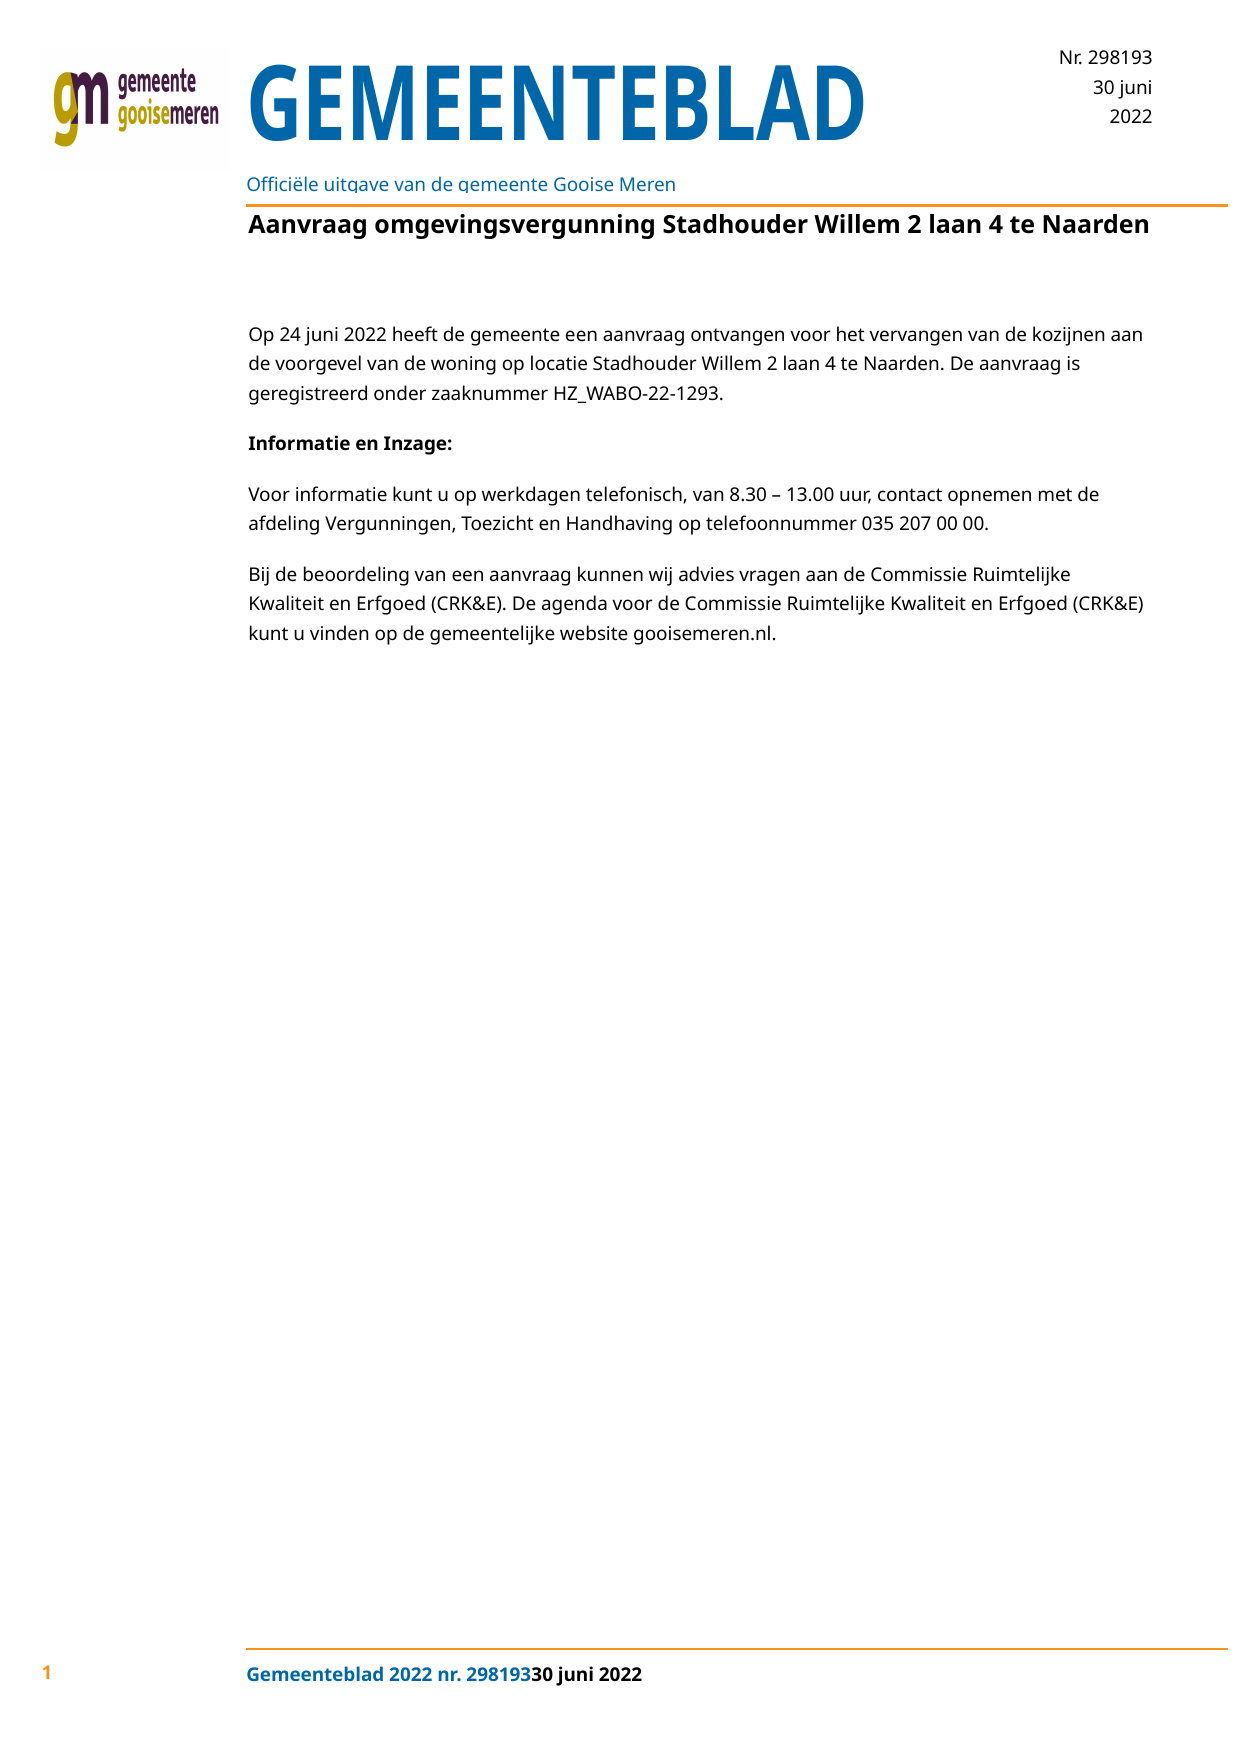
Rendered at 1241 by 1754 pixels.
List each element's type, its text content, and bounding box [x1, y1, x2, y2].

text Voor informatie kunt u op werkdagen telefonisch, van 8.30 – 13.00 uur, contact opnemen met de afdeling Vergunningen, Toezicht en Handhaving op telefoonnummer 035 207 00 00. [248, 481, 1152, 536]
text Bij de beoordeling van een aanvraag kunnen wij advies vragen aan de Commissie Ruimtelijke Kwaliteit en Erfgoed (CRK&E). De agenda voor de Commissie Ruimtelijke Kwaliteit en Erfgoed (CRK&E) kunt u vinden op de gemeentelijke website gooisemeren.nl. [248, 561, 1152, 646]
text Aanvraag omgevingsvergunning Stadhouder Willem 2 laan 4 te Naarden [248, 207, 1152, 241]
text Op 24 juni 2022 heeft de gemeente een aanvraag ontvangen voor het vervangen van de kozijnen aan de voorgevel van de woning op locatie Stadhouder Willem 2 laan 4 te Naarden. De aanvraag is geregistreerd onder zaaknummer HZ_WABO-22-1293. [248, 321, 1152, 406]
picture [41, 47, 231, 172]
text Informatie en Inzage: [248, 430, 1152, 456]
